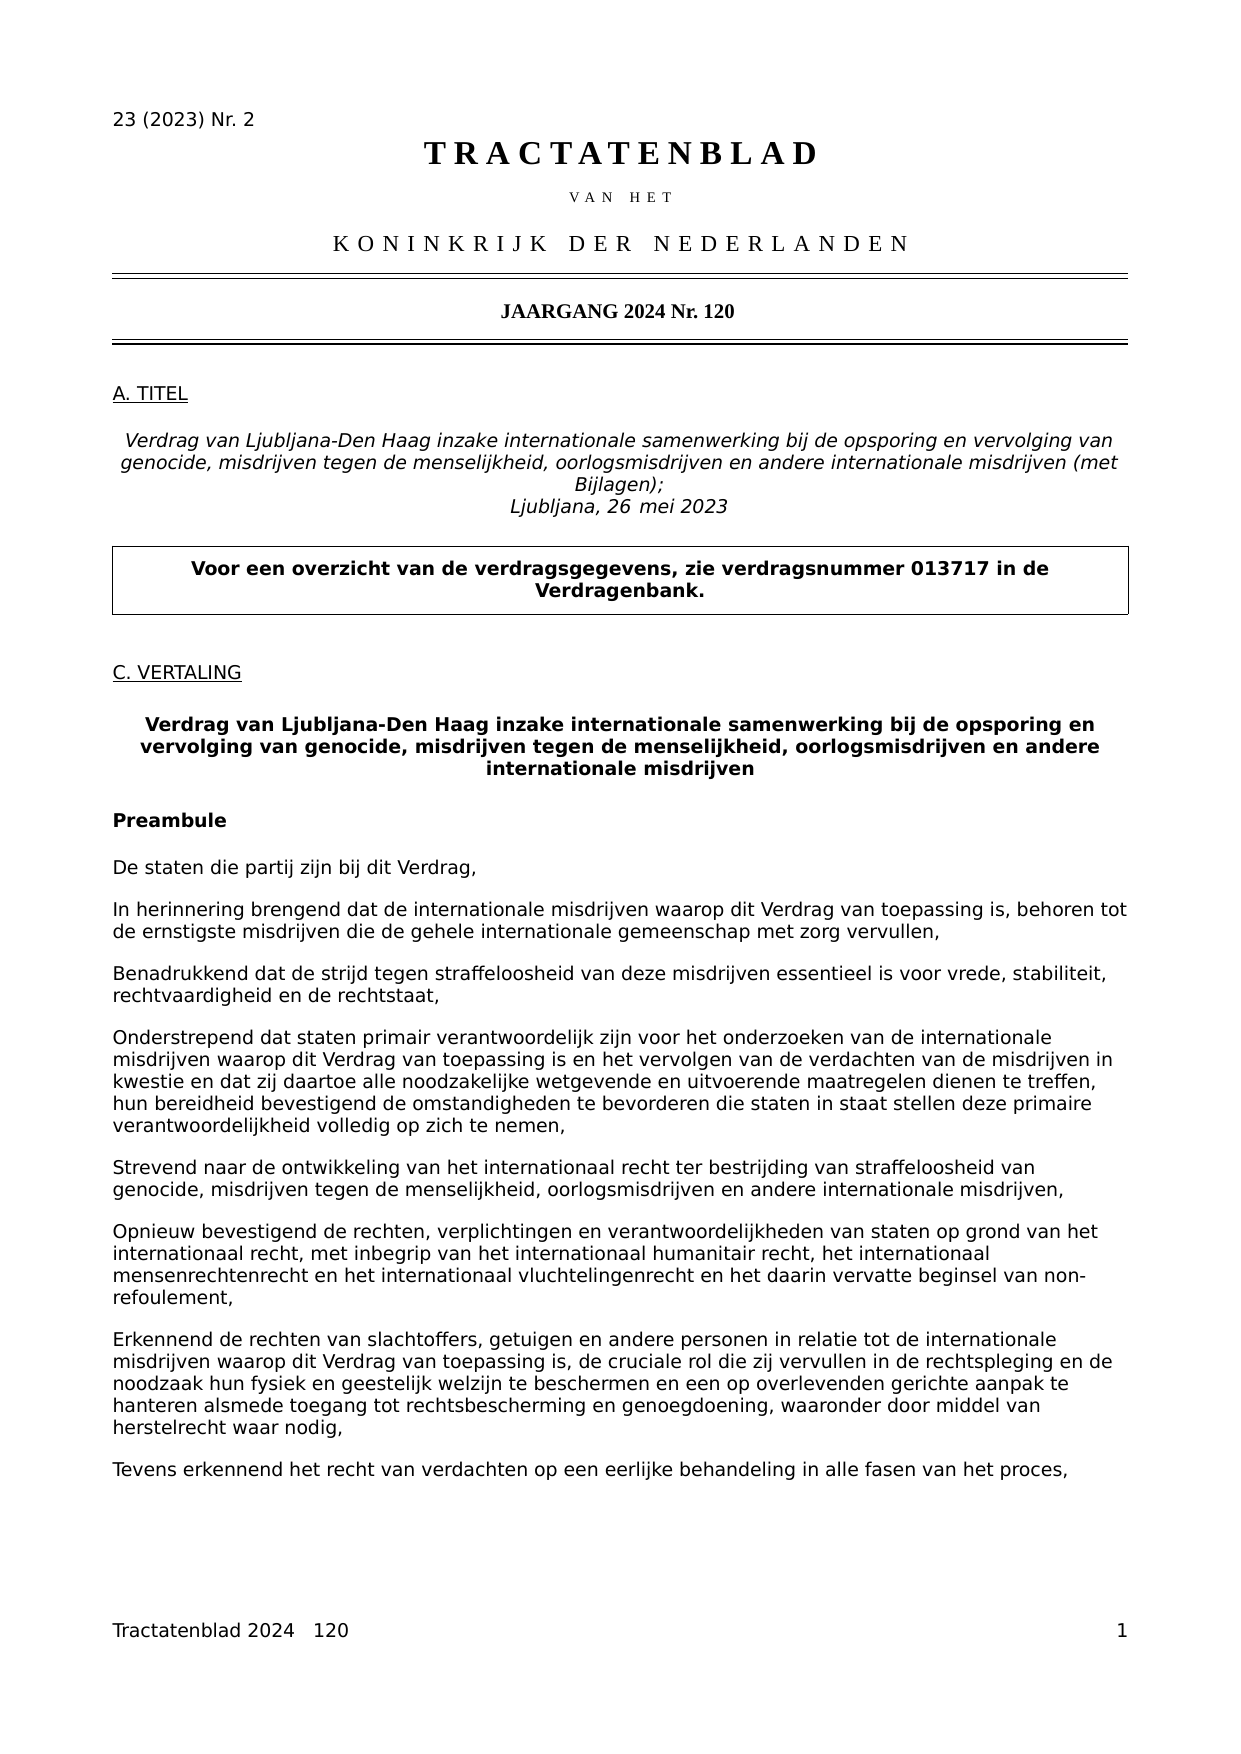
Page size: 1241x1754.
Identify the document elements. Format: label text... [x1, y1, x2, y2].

text 23 (2023) Nr. 2 [112, 109, 1128, 131]
text Onderstrepend dat staten primair verantwoordelijk zijn voor het onderzoeken van de internationale misdrijven waarop dit Verdrag van toepassing is en het vervolgen van de verdachten van de misdrijven in kwestie en dat zij daartoe alle noodzakelijke wetgevende en uitvoerende maatregelen dienen te treffen, hun bereidheid bevestigend de omstandigheden te bevorderen die staten in staat stellen deze primaire verantwoordelijkheid volledig op zich te nemen, [112, 1027, 1128, 1137]
text Verdrag van Ljubljana-Den Haag inzake internationale samenwerking bij de opsporing en vervolging van genocide, misdrijven tegen de menselijkheid, oorlogsmisdrijven en andere internationale misdrijven (met Bijlagen); [112, 430, 1128, 496]
subtitle Verdrag van Ljubljana-Den Haag inzake internationale samenwerking bij de opsporing en vervolging van genocide, misdrijven tegen de menselijkheid, oorlogsmisdrijven en andere internationale misdrijven [112, 714, 1128, 780]
text Erkennend de rechten van slachtoffers, getuigen en andere personen in relatie tot de internationale misdrijven waarop dit Verdrag van toepassing is, de cruciale rol die zij vervullen in de rechtspleging en de noodzaak hun fysiek en geestelijk welzijn te beschermen en een op overlevenden gerichte aanpak te hanteren alsmede toegang tot rechtsbescherming en genoegdoening, waaronder door middel van herstelrecht waar nodig, [112, 1329, 1128, 1438]
text Tevens erkennend het recht van verdachten op een eerlijke behandeling in alle fasen van het proces, [112, 1458, 1128, 1481]
text JAARGANG 2024 Nr. 120 [112, 299, 1128, 323]
text De staten die partij zijn bij dit Verdrag, [112, 857, 1128, 879]
text VAN HET [112, 189, 1128, 206]
text In herinnering brengend dat de internationale misdrijven waarop dit Verdrag van toepassing is, behoren tot de ernstigste misdrijven die de gehele internationale gemeenschap met zorg vervullen, [112, 899, 1128, 943]
subtitle C. VERTALING [112, 662, 1128, 684]
text Strevend naar de ontwikkeling van het internationaal recht ter bestrijding van straffeloosheid van genocide, misdrijven tegen de menselijkheid, oorlogsmisdrijven en andere internationale misdrijven, [112, 1157, 1128, 1201]
text TRACTATENBLAD [112, 133, 1128, 172]
text Ljubljana, 26 mei 2023 [112, 496, 1128, 518]
text KONINKRIJK DER NEDERLANDEN [112, 229, 1128, 256]
subtitle A. TITEL [112, 383, 1128, 405]
text Opnieuw bevestigend de rechten, verplichtingen en verantwoordelijkheden van staten op grond van het internationaal recht, met inbegrip van het internationaal humanitair recht, het internationaal mensenrechtenrecht en het internationaal vluchtelingenrecht en het daarin vervatte beginsel van non-refoulement, [112, 1221, 1128, 1309]
subtitle Preambule [112, 810, 1128, 832]
text Benadrukkend dat de strijd tegen straffeloosheid van deze misdrijven essentieel is voor vrede, stabiliteit, rechtvaardigheid en de rechtstaat, [112, 963, 1128, 1007]
